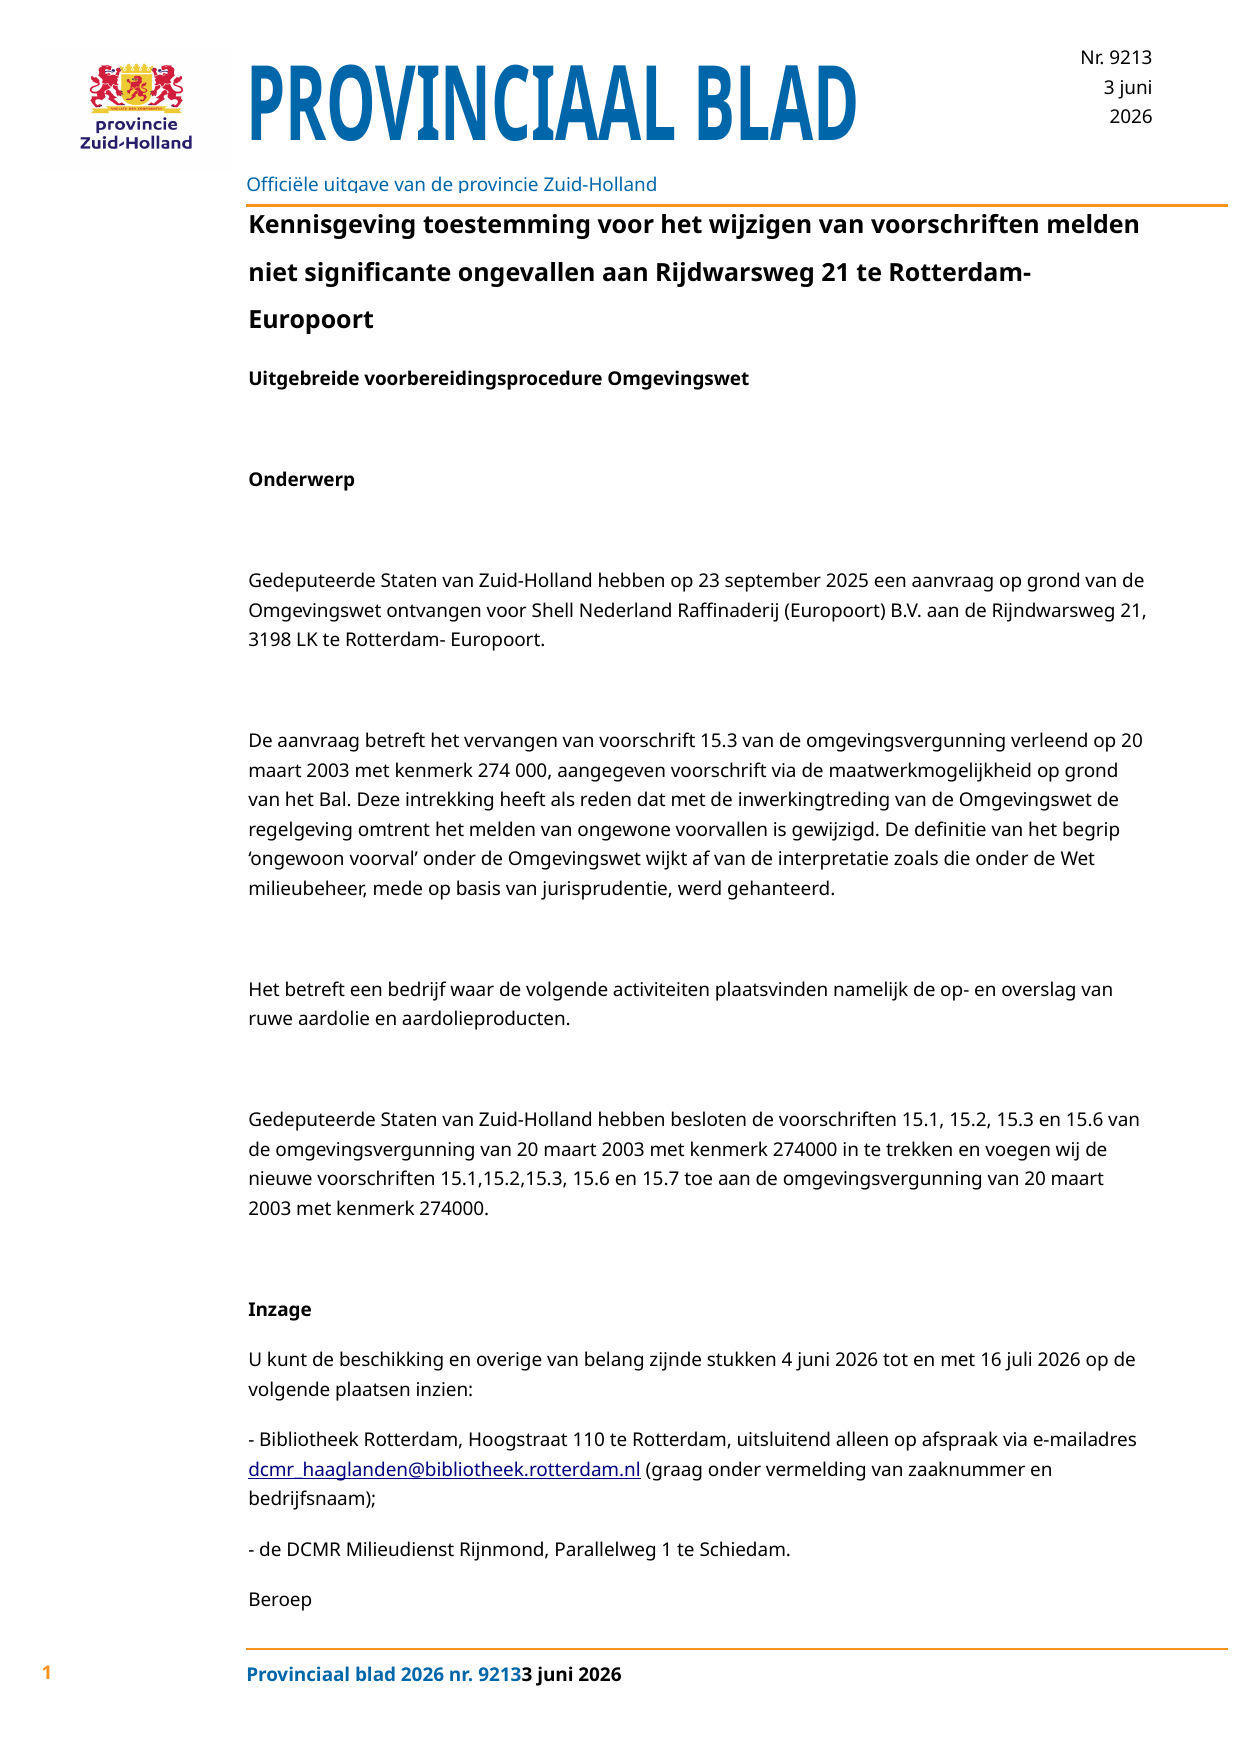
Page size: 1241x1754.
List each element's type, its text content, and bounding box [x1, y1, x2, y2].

text Gedeputeerde Staten van Zuid-Holland hebben besloten de voorschriften 15.1, 15.2, 15.3 en 15.6 van de omgevingsvergunning van 20 maart 2003 met kenmerk 274000 in te trekken en voegen wij de nieuwe voorschriften 15.1,15.2,15.3, 15.6 en 15.7 toe aan de omgevingsvergunning van 20 maart 2003 met kenmerk 274000. [248, 1106, 1152, 1221]
text De aanvraag betreft het vervangen van voorschrift 15.3 van de omgevingsvergunning verleend op 20 maart 2003 met kenmerk 274 000, aangegeven voorschrift via de maatwerkmogelijkheid op grond van het Bal. Deze intrekking heeft als reden dat met de inwerkingtreding van de Omgevingswet de regelgeving omtrent het melden van ongewone voorvallen is gewijzigd. De definitie van het begrip ‘ongewoon voorval’ onder de Omgevingswet wijkt af van de interpretatie zoals die onder de Wet milieubeheer, mede op basis van jurisprudentie, werd gehanteerd. [248, 727, 1152, 901]
text Inzage [248, 1296, 1152, 1322]
text - Bibliotheek Rotterdam, Hoogstraat 110 te Rotterdam, uitsluitend alleen op afspraak via e-mailadres dcmr_haaglanden@bibliotheek.rotterdam.nl (graag onder vermelding van zaaknummer en bedrijfsnaam); [248, 1426, 1152, 1511]
text Uitgebreide voorbereidingsprocedure Omgevingswet [248, 366, 1152, 391]
text - de DCMR Milieudienst Rijnmond, Parallelweg 1 te Schiedam. [248, 1536, 1152, 1562]
text Beroep [248, 1586, 1152, 1612]
picture [41, 47, 231, 172]
text Onderwerp [248, 466, 1152, 492]
text Gedeputeerde Staten van Zuid-Holland hebben op 23 september 2025 een aanvraag op grond van de Omgevingswet ontvangen voor Shell Nederland Raffinaderij (Europoort) B.V. aan de Rijndwarsweg 21, 3198 LK te Rotterdam- Europoort. [248, 567, 1152, 652]
text Het betreft een bedrijf waar de volgende activiteiten plaatsvinden namelijk de op- en overslag van ruwe aardolie en aardolieproducten. [248, 976, 1152, 1031]
text Kennisgeving toestemming voor het wijzigen van voorschriften melden niet significante ongevallen aan Rijdwarsweg 21 te Rotterdam-Europoort [248, 207, 1152, 336]
text U kunt de beschikking en overige van belang zijnde stukken 4 juni 2026 tot en met 16 juli 2026 op de volgende plaatsen inzien: [248, 1346, 1152, 1402]
